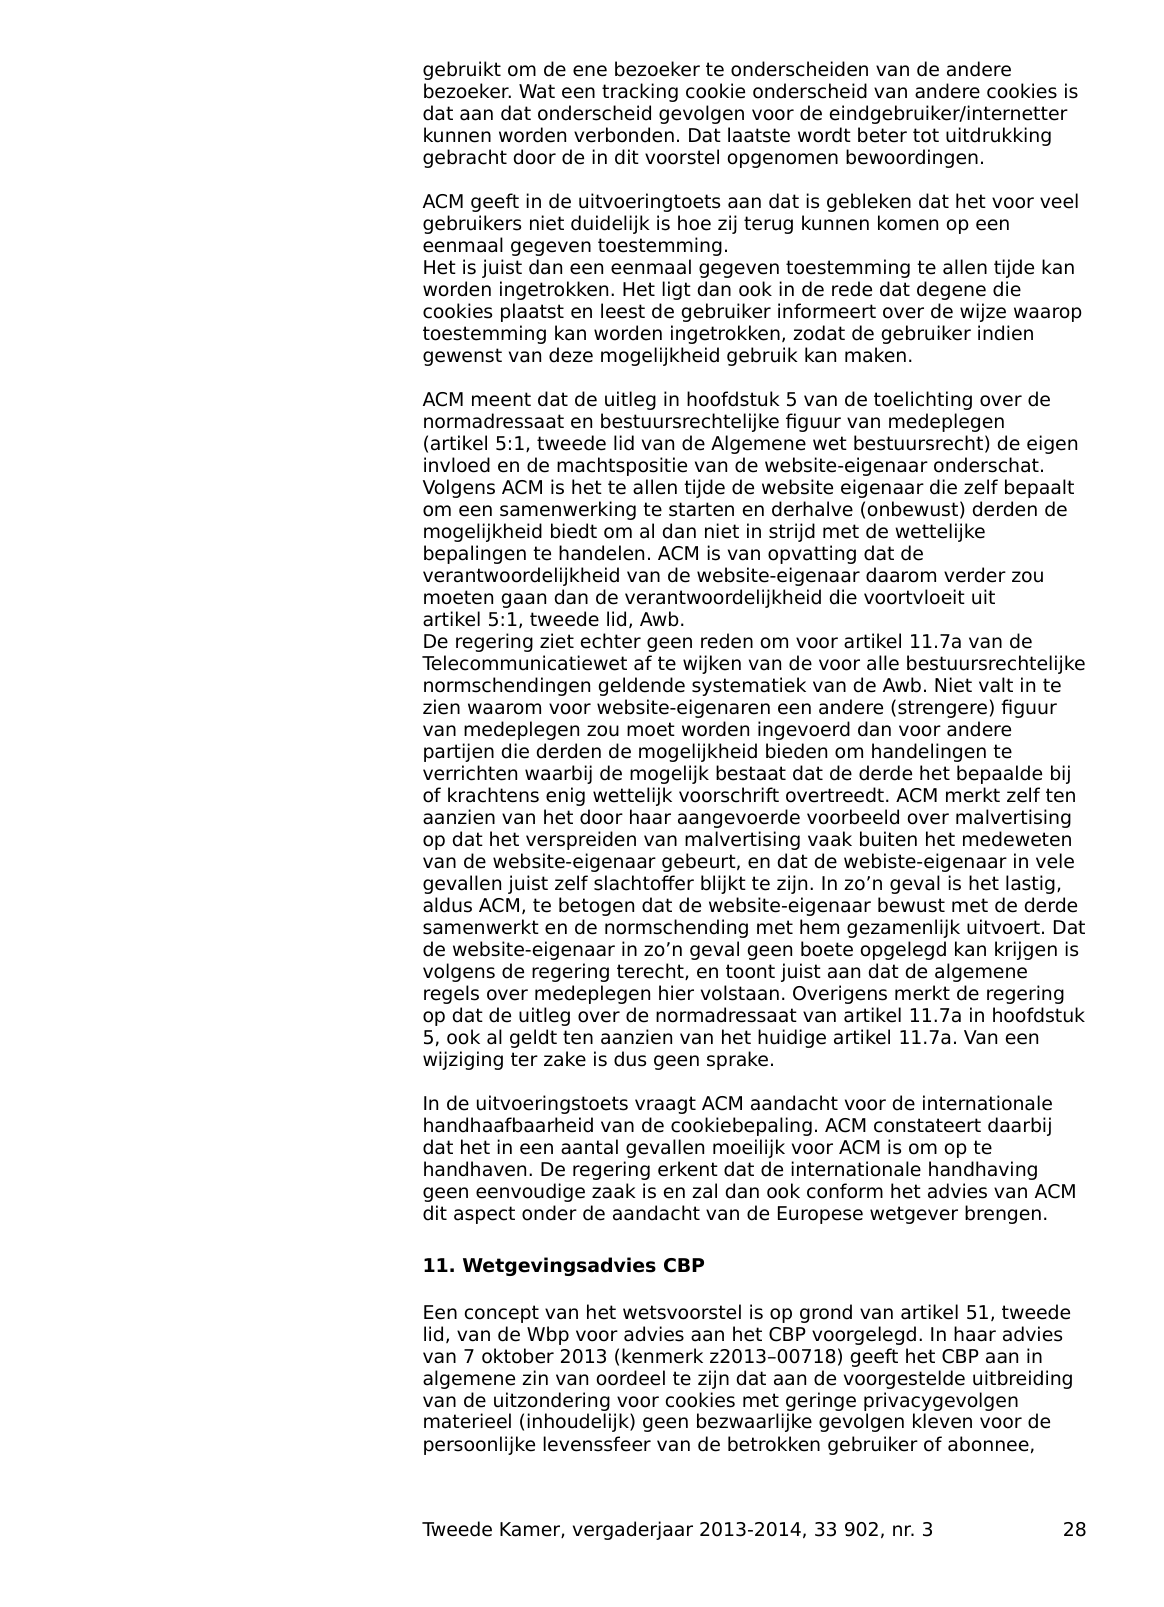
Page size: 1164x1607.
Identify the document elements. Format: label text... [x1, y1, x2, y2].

text gebruikt om de ene bezoeker te onderscheiden van de andere bezoeker. Wat een tracking cookie onderscheid van andere cookies is dat aan dat onderscheid gevolgen voor de eindgebruiker/internetter kunnen worden verbonden. Dat laatste wordt beter tot uitdrukking gebracht door de in dit voorstel opgenomen bewoordingen. [422, 59, 1087, 169]
text ACM meent dat de uitleg in hoofdstuk 5 van de toelichting over de normadressaat en bestuursrechtelijke figuur van medeplegen (artikel 5:1, tweede lid van de Algemene wet bestuursrecht) de eigen invloed en de machtspositie van de website-eigenaar onderschat. Volgens ACM is het te allen tijde de website eigenaar die zelf bepaalt om een samenwerking te starten en derhalve (onbewust) derden de mogelijkheid biedt om al dan niet in strijd met de wettelijke bepalingen te handelen. ACM is van opvatting dat de verantwoordelijkheid van de website-eigenaar daarom verder zou moeten gaan dan de verantwoordelijkheid die voortvloeit uit artikel 5:1, tweede lid, Awb. [422, 389, 1087, 631]
text Een concept van het wetsvoorstel is op grond van artikel 51, tweede lid, van de Wbp voor advies aan het CBP voorgelegd. In haar advies van 7 oktober 2013 (kenmerk z2013–00718) geeft het CBP aan in algemene zin van oordeel te zijn dat aan de voorgestelde uitbreiding van de uitzondering voor cookies met geringe privacygevolgen materieel (inhoudelijk) geen bezwaarlijke gevolgen kleven voor de persoonlijke levenssfeer van de betrokken gebruiker of abonnee, [422, 1302, 1087, 1455]
text ACM geeft in de uitvoeringtoets aan dat is gebleken dat het voor veel gebruikers niet duidelijk is hoe zij terug kunnen komen op een eenmaal gegeven toestemming. [422, 191, 1087, 257]
text De regering ziet echter geen reden om voor artikel 11.7a van de Telecommunicatiewet af te wijken van de voor alle bestuursrechtelijke normschendingen geldende systematiek van de Awb. Niet valt in te zien waarom voor website-eigenaren een andere (strengere) figuur van medeplegen zou moet worden ingevoerd dan voor andere partijen die derden de mogelijkheid bieden om handelingen te verrichten waarbij de mogelijk bestaat dat de derde het bepaalde bij of krachtens enig wettelijk voorschrift overtreedt. ACM merkt zelf ten aanzien van het door haar aangevoerde voorbeeld over malvertising op dat het verspreiden van malvertising vaak buiten het medeweten van de website-eigenaar gebeurt, en dat de webiste-eigenaar in vele gevallen juist zelf slachtoffer blijkt te zijn. In zo’n geval is het lastig, aldus ACM, te betogen dat de website-eigenaar bewust met de derde samenwerkt en de normschending met hem gezamenlijk uitvoert. Dat de website-eigenaar in zo’n geval geen boete opgelegd kan krijgen is volgens de regering terecht, en toont juist aan dat de algemene regels over medeplegen hier volstaan. Overigens merkt de regering op dat de uitleg over de normadressaat van artikel 11.7a in hoofdstuk 5, ook al geldt ten aanzien van het huidige artikel 11.7a. Van een wijziging ter zake is dus geen sprake. [422, 631, 1087, 1071]
text Het is juist dan een eenmaal gegeven toestemming te allen tijde kan worden ingetrokken. Het ligt dan ook in de rede dat degene die cookies plaatst en leest de gebruiker informeert over de wijze waarop toestemming kan worden ingetrokken, zodat de gebruiker indien gewenst van deze mogelijkheid gebruik kan maken. [422, 257, 1087, 367]
subtitle 11. Wetgevingsadvies CBP [422, 1254, 1087, 1277]
text In de uitvoeringstoets vraagt ACM aandacht voor de internationale handhaafbaarheid van de cookiebepaling. ACM constateert daarbij dat het in een aantal gevallen moeilijk voor ACM is om op te handhaven. De regering erkent dat de internationale handhaving geen eenvoudige zaak is en zal dan ook conform het advies van ACM dit aspect onder de aandacht van de Europese wetgever brengen. [422, 1093, 1087, 1224]
